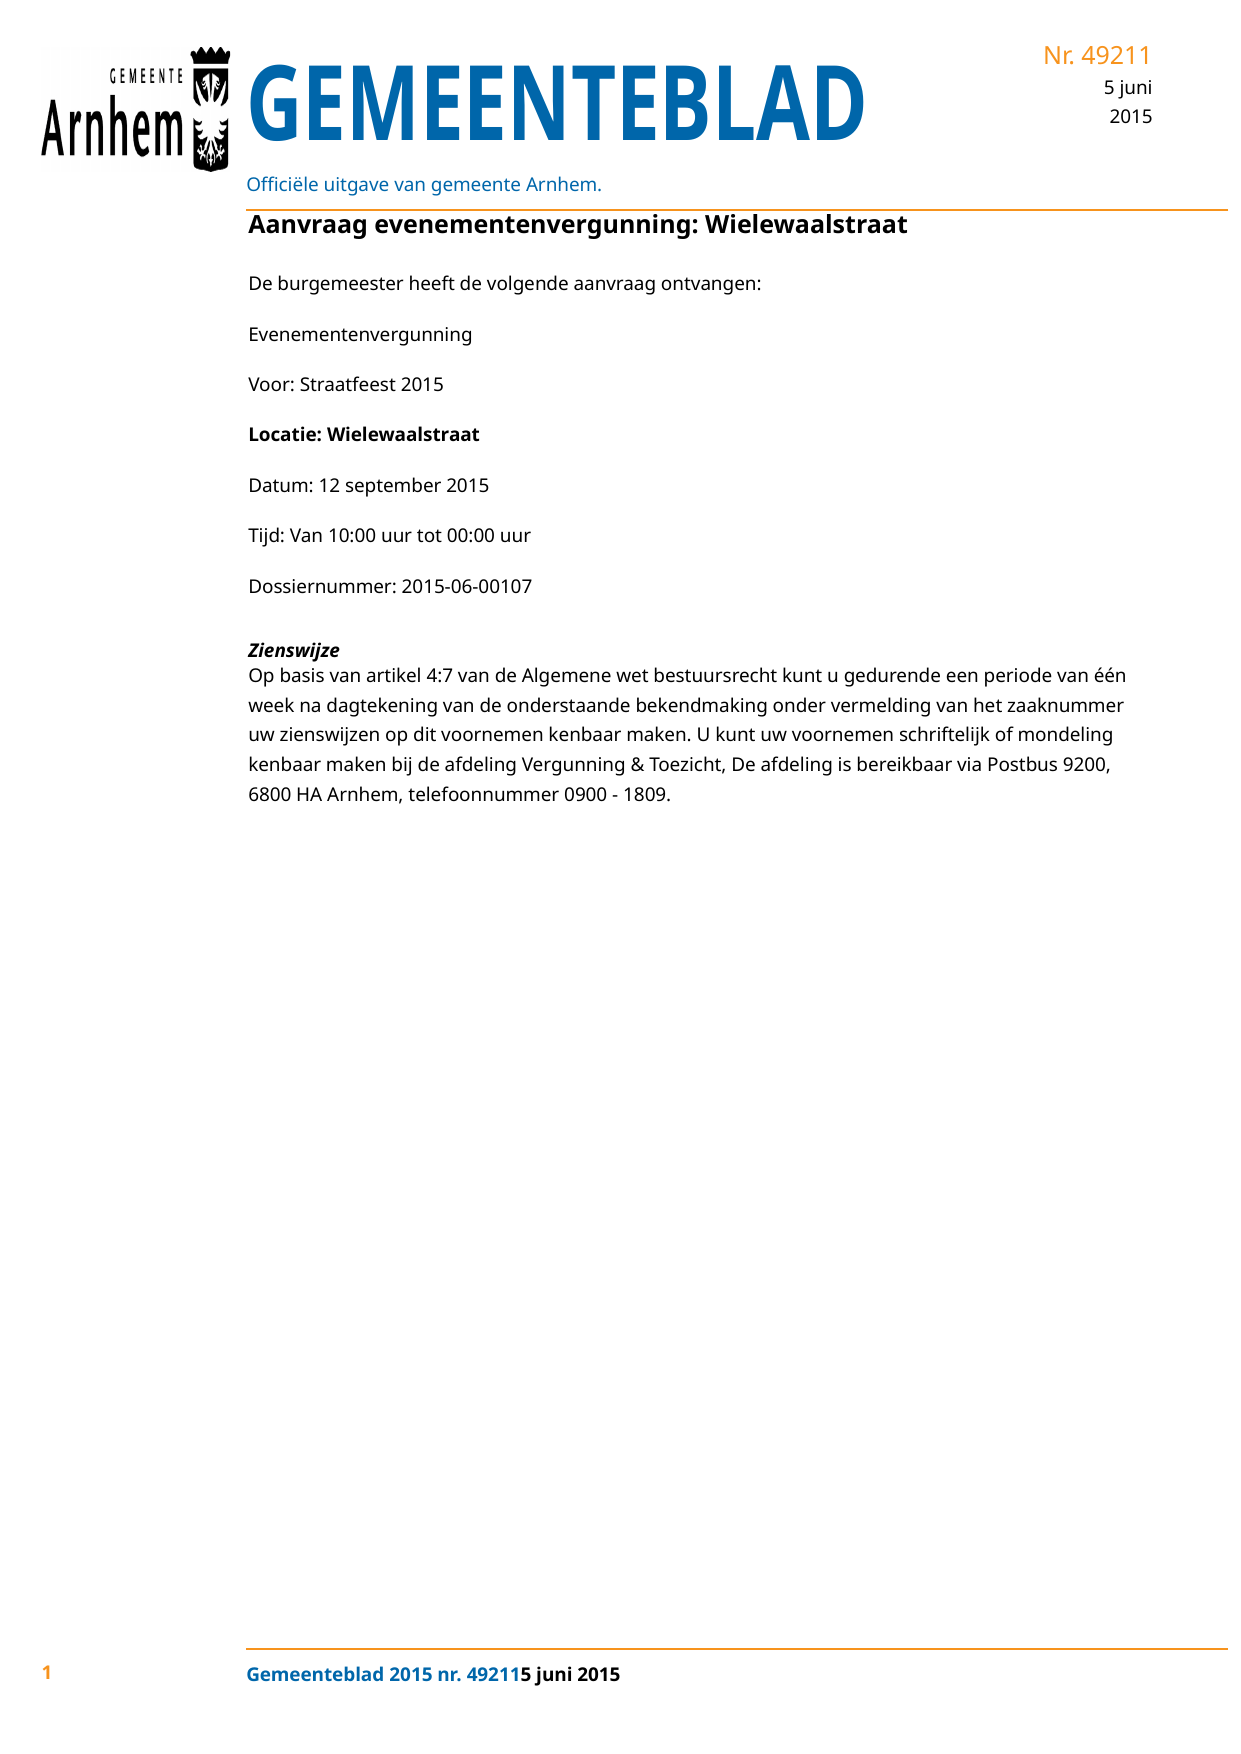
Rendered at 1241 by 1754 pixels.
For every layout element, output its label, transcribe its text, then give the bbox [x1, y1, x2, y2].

text Locatie: Wielewaalstraat [248, 422, 1152, 447]
text Zienswijze [248, 637, 1152, 662]
text Evenementenvergunning [248, 321, 1152, 346]
text Tijd: Van 10:00 uur tot 00:00 uur [248, 522, 1152, 548]
text Op basis van artikel 4:7 van de Algemene wet bestuursrecht kunt u gedurende een periode van één week na dagtekening van de onderstaande bekendmaking onder vermelding van het zaaknummer uw zienswijzen op dit voornemen kenbaar maken. U kunt uw voornemen schriftelijk of mondeling kenbaar maken bij de afdeling Vergunning & Toezicht, De afdeling is bereikbaar via Postbus 9200, 6800 HA Arnhem, telefoonnummer 0900 - 1809. [248, 662, 1152, 807]
text De burgemeester heeft de volgende aanvraag ontvangen: [248, 270, 1152, 296]
text Voor: Straatfeest 2015 [248, 371, 1152, 397]
text Dossiernummer: 2015-06-00107 [248, 573, 1152, 598]
picture [41, 47, 231, 172]
text Datum: 12 september 2015 [248, 472, 1152, 498]
text Aanvraag evenementenvergunning: Wielewaalstraat [248, 211, 1152, 241]
